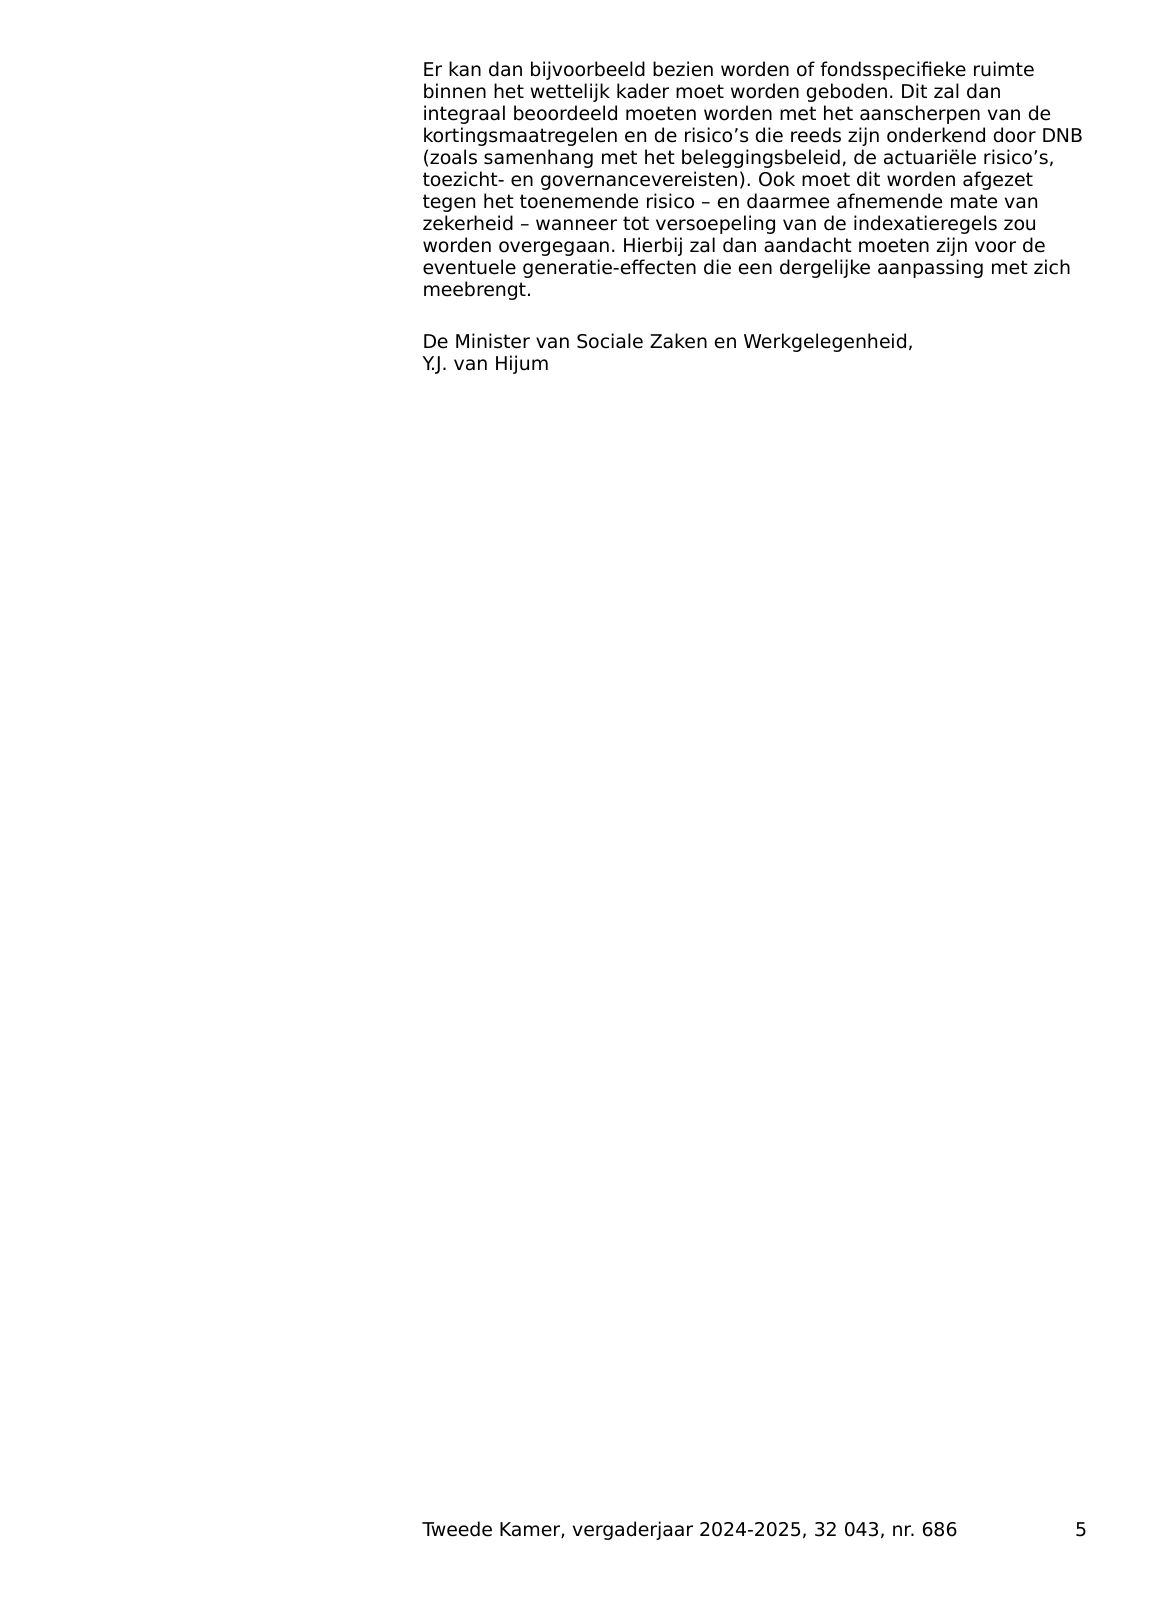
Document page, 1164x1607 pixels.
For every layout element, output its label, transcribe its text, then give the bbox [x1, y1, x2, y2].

text De Minister van Sociale Zaken en Werkgelegenheid, Y.J. van Hijum [422, 331, 1087, 375]
text Er kan dan bijvoorbeeld bezien worden of fondsspecifieke ruimte binnen het wettelijk kader moet worden geboden. Dit zal dan integraal beoordeeld moeten worden met het aanscherpen van de kortingsmaatregelen en de risico’s die reeds zijn onderkend door DNB (zoals samenhang met het beleggingsbeleid, de actuariële risico’s, toezicht- en governancevereisten). Ook moet dit worden afgezet tegen het toenemende risico – en daarmee afnemende mate van zekerheid – wanneer tot versoepeling van de indexatieregels zou worden overgegaan. Hierbij zal dan aandacht moeten zijn voor de eventuele generatie-effecten die een dergelijke aanpassing met zich meebrengt. [422, 59, 1087, 301]
